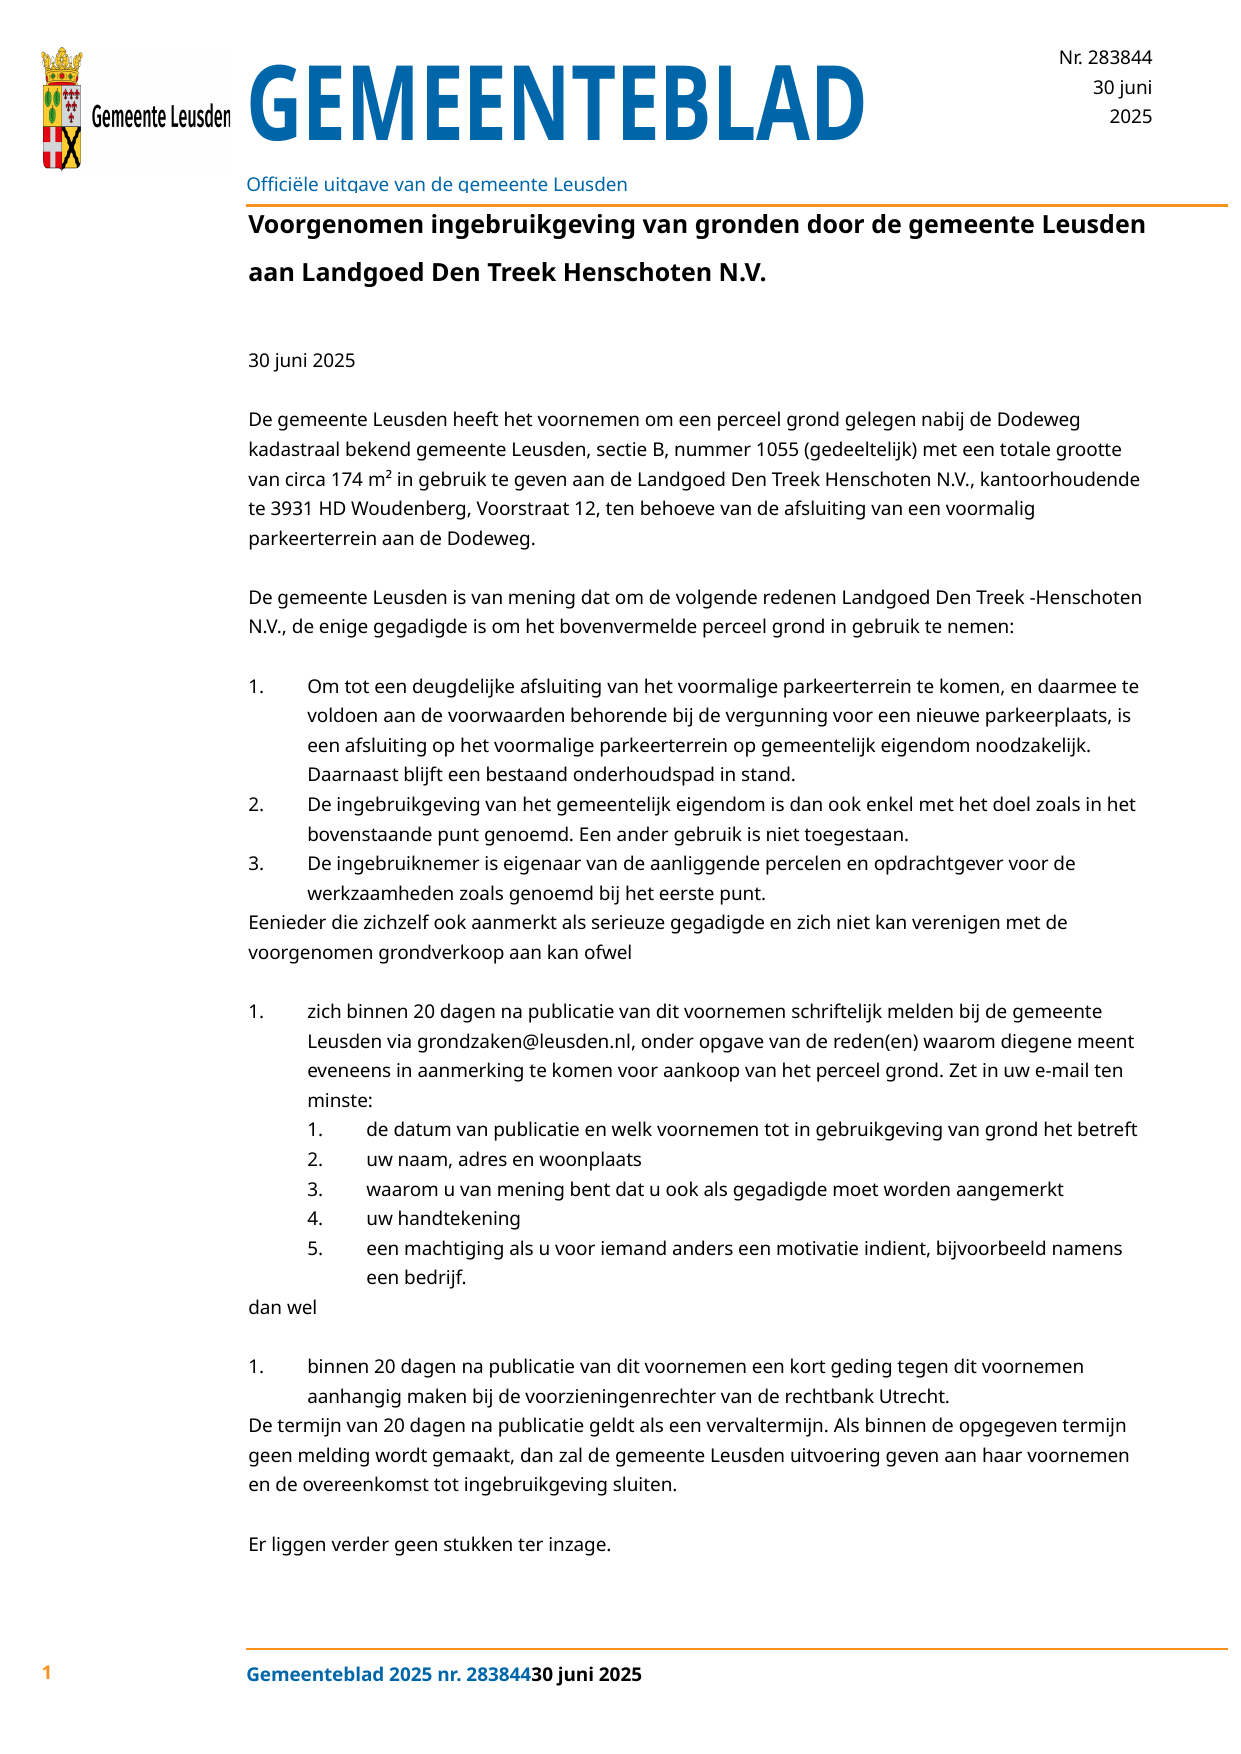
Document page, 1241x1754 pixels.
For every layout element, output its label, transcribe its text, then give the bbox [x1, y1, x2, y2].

text Er liggen verder geen stukken ter inzage. [248, 1531, 1152, 1557]
picture [41, 47, 231, 172]
list de datum van publicatie en welk voornemen tot in gebruikgeving van grond het betreft [307, 1117, 1152, 1142]
text De gemeente Leusden heeft het voornemen om een perceel grond gelegen nabij de Dodeweg kadastraal bekend gemeente Leusden, sectie B, nummer 1055 (gedeeltelijk) met een totale grootte van circa 174 m² in gebruik te geven aan de Landgoed Den Treek Henschoten N.V., kantoorhoudende te 3931 HD Woudenberg, Voorstraat 12, ten behoeve van de afsluiting van een voormalig parkeerterrein aan de Dodeweg. [248, 407, 1152, 551]
text Eenieder die zichzelf ook aanmerkt als serieuze gegadigde en zich niet kan verenigen met de voorgenomen grondverkoop aan kan ofwel [248, 909, 1152, 965]
list binnen 20 dagen na publicatie van dit voornemen een kort geding tegen dit voornemen aanhangig maken bij de voorzieningenrechter van de rechtbank Utrecht. [248, 1353, 1152, 1409]
list Om tot een deugdelijke afsluiting van het voormalige parkeerterrein te komen, en daarmee te voldoen aan de voorwaarden behorende bij de vergunning voor een nieuwe parkeerplaats, is een afsluiting op het voormalige parkeerterrein op gemeentelijk eigendom noodzakelijk. Daarnaast blijft een bestaand onderhoudspad in stand. [248, 673, 1152, 787]
list De ingebruiknemer is eigenaar van de aanliggende percelen en opdrachtgever voor de werkzaamheden zoals genoemd bij het eerste punt. [248, 850, 1152, 906]
list uw naam, adres en woonplaats [307, 1146, 1152, 1172]
list waarom u van mening bent dat u ook als gegadigde moet worden aangemerkt [307, 1176, 1152, 1202]
text 30 juni 2025 [248, 347, 1152, 373]
text De gemeente Leusden is van mening dat om de volgende redenen Landgoed Den Treek -Henschoten N.V., de enige gegadigde is om het bovenvermelde perceel grond in gebruik te nemen: [248, 584, 1152, 639]
list De ingebruikgeving van het gemeentelijk eigendom is dan ook enkel met het doel zoals in het bovenstaande punt genoemd. Een ander gebruik is niet toegestaan. [248, 791, 1152, 847]
text dan wel [248, 1294, 1152, 1320]
list een machtiging als u voor iemand anders een motivatie indient, bijvoorbeeld namens een bedrijf. [307, 1235, 1152, 1290]
text De termijn van 20 dagen na publicatie geldt als een vervaltermijn. Als binnen de opgegeven termijn geen melding wordt gemaakt, dan zal de gemeente Leusden uitvoering geven aan haar voornemen en de overeenkomst tot ingebruikgeving sluiten. [248, 1412, 1152, 1497]
list zich binnen 20 dagen na publicatie van dit voornemen schriftelijk melden bij de gemeente Leusden via grondzaken@leusden.nl, onder opgave van de reden(en) waarom diegene meent eveneens in aanmerking te komen voor aankoop van het perceel grond. Zet in uw e-mail ten minste: [248, 998, 1152, 1113]
list uw handtekening [307, 1205, 1152, 1231]
text Voorgenomen ingebruikgeving van gronden door de gemeente Leusden aan Landgoed Den Treek Henschoten N.V. [248, 207, 1152, 288]
